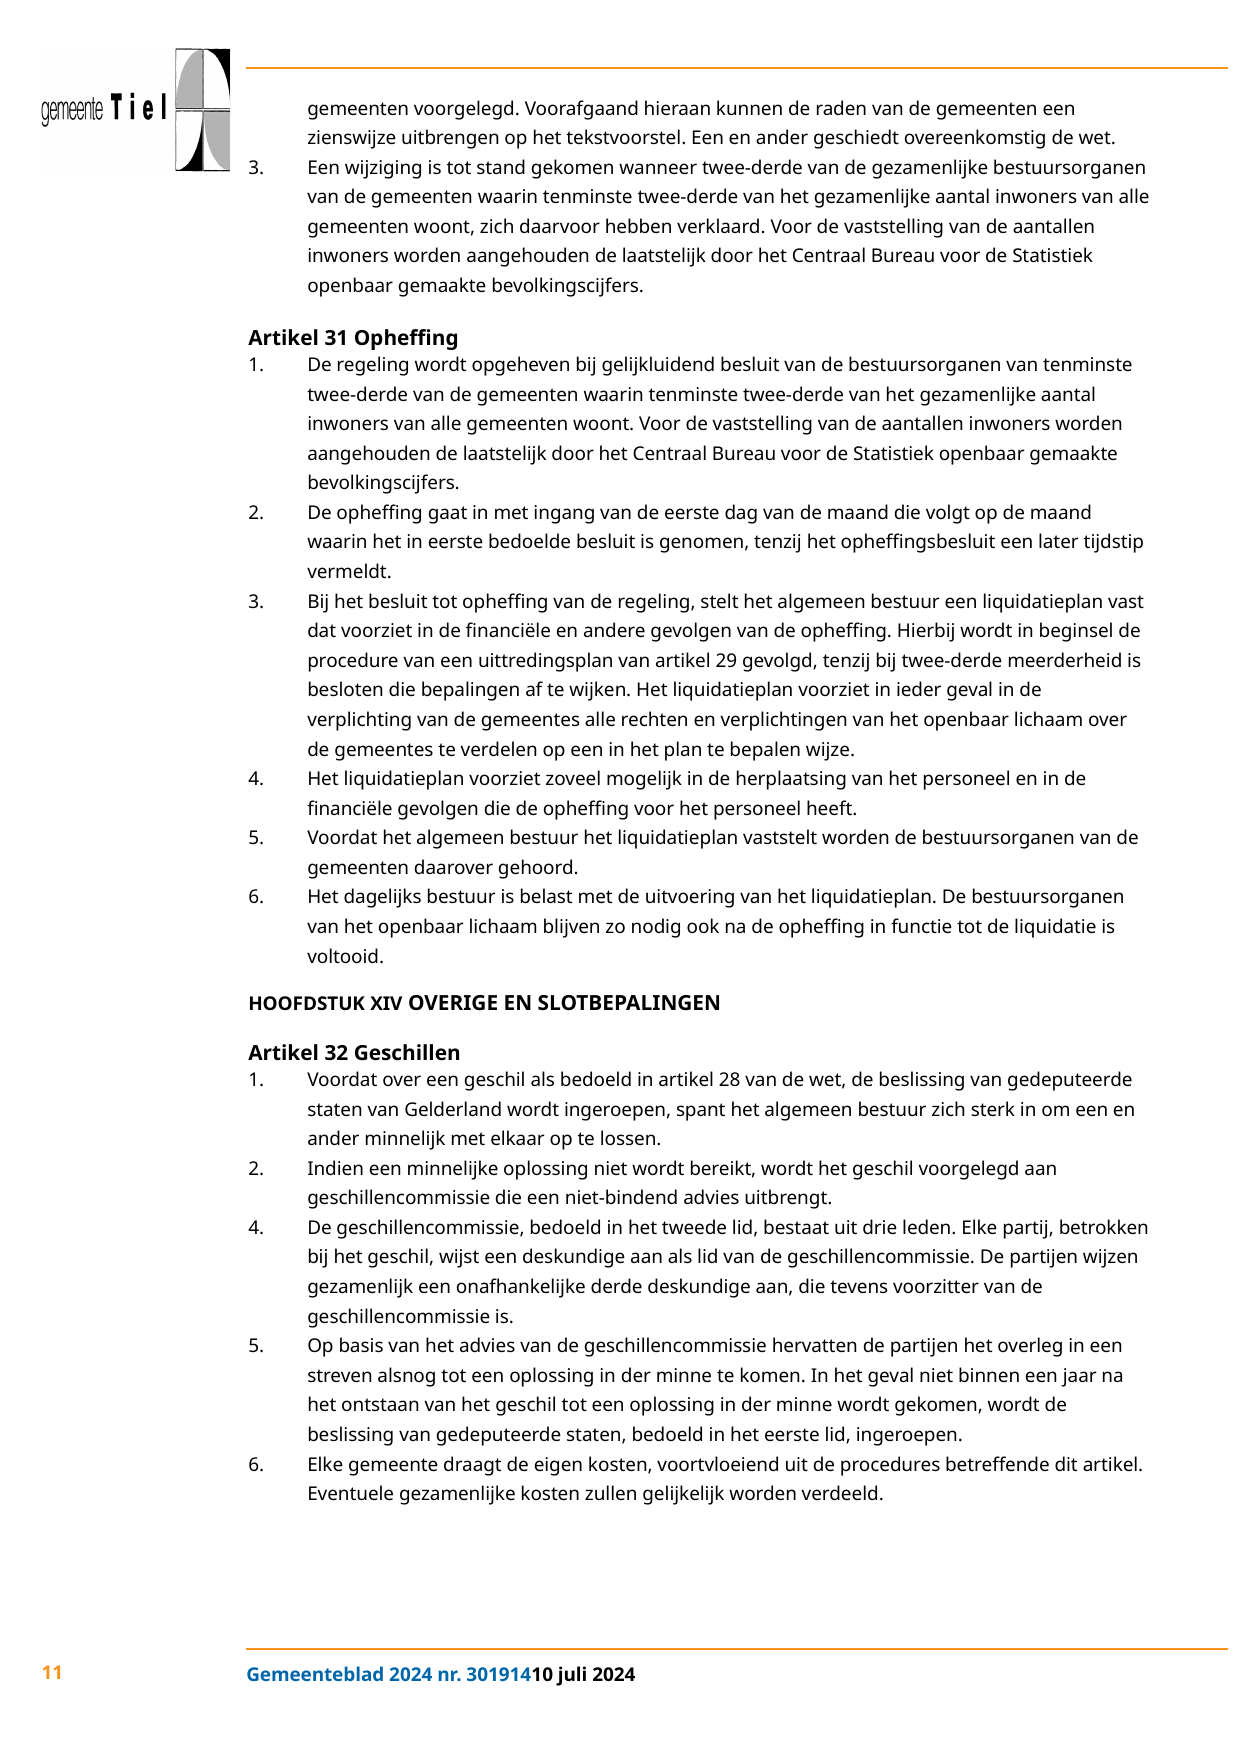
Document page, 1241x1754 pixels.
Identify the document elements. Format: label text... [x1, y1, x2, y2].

text Artikel 32 Geschillen [248, 1038, 1152, 1066]
list Indien een minnelijke oplossing niet wordt bereikt, wordt het geschil voorgelegd aan geschillencommissie die een niet-bindend advies uitbrengt. [248, 1155, 1152, 1210]
list Voordat het algemeen bestuur het liquidatieplan vaststelt worden de bestuursorganen van de gemeenten daarover gehoord. [248, 824, 1152, 880]
list gemeenten voorgelegd. Voorafgaand hieraan kunnen de raden van de gemeenten een zienswijze uitbrengen op het tekstvoorstel. Een en ander geschiedt overeenkomstig de wet. [248, 95, 1152, 150]
text Artikel 31 Opheffing [248, 323, 1152, 351]
list Het liquidatieplan voorziet zoveel mogelijk in de herplaatsing van het personeel en in de financiële gevolgen die de opheffing voor het personeel heeft. [248, 765, 1152, 821]
list Elke gemeente draagt de eigen kosten, voortvloeiend uit de procedures betreffende dit artikel. Eventuele gezamenlijke kosten zullen gelijkelijk worden verdeeld. [248, 1451, 1152, 1506]
list De opheffing gaat in met ingang van de eerste dag van de maand die volgt op de maand waarin het in eerste bedoelde besluit is genomen, tenzij het opheffingsbesluit een later tijdstip vermeldt. [248, 499, 1152, 584]
list De regeling wordt opgeheven bij gelijkluidend besluit van de bestuursorganen van tenminste twee-derde van de gemeenten waarin tenminste twee-derde van het gezamenlijke aantal inwoners van alle gemeenten woont. Voor de vaststelling van de aantallen inwoners worden aangehouden de laatstelijk door het Centraal Bureau voor de Statistiek openbaar gemaakte bevolkingscijfers. [248, 351, 1152, 495]
list De geschillencommissie, bedoeld in het tweede lid, bestaat uit drie leden. Elke partij, betrokken bij het geschil, wijst een deskundige aan als lid van de geschillencommissie. De partijen wijzen gezamenlijk een onafhankelijke derde deskundige aan, die tevens voorzitter van de geschillencommissie is. [248, 1214, 1152, 1328]
list Voordat over een geschil als bedoeld in artikel 28 van de wet, de beslissing van gedeputeerde staten van Gelderland wordt ingeroepen, spant het algemeen bestuur zich sterk in om een en ander minnelijk met elkaar op te lossen. [248, 1066, 1152, 1151]
list Het dagelijks bestuur is belast met de uitvoering van het liquidatieplan. De bestuursorganen van het openbaar lichaam blijven zo nodig ook na de opheffing in functie tot de liquidatie is voltooid. [248, 884, 1152, 968]
list Op basis van het advies van de geschillencommissie hervatten de partijen het overleg in een streven alsnog tot een oplossing in der minne te komen. In het geval niet binnen een jaar na het ontstaan van het geschil tot een oplossing in der minne wordt gekomen, wordt de beslissing van gedeputeerde staten, bedoeld in het eerste lid, ingeroepen. [248, 1332, 1152, 1447]
text HOOFDSTUK XIV OVERIGE EN SLOTBEPALINGEN [248, 988, 1152, 1017]
list Bij het besluit tot opheffing van de regeling, stelt het algemeen bestuur een liquidatieplan vast dat voorziet in de financiële en andere gevolgen van de opheffing. Hierbij wordt in beginsel de procedure van een uittredingsplan van artikel 29 gevolgd, tenzij bij twee-derde meerderheid is besloten die bepalingen af te wijken. Het liquidatieplan voorziet in ieder geval in de verplichting van de gemeentes alle rechten en verplichtingen van het openbaar lichaam over de gemeentes te verdelen op een in het plan te bepalen wijze. [248, 588, 1152, 761]
list Een wijziging is tot stand gekomen wanneer twee-derde van de gezamenlijke bestuursorganen van de gemeenten waarin tenminste twee-derde van het gezamenlijke aantal inwoners van alle gemeenten woont, zich daarvoor hebben verklaard. Voor de vaststelling van de aantallen inwoners worden aangehouden de laatstelijk door het Centraal Bureau voor de Statistiek openbaar gemaakte bevolkingscijfers. [248, 154, 1152, 298]
picture [41, 47, 231, 172]
